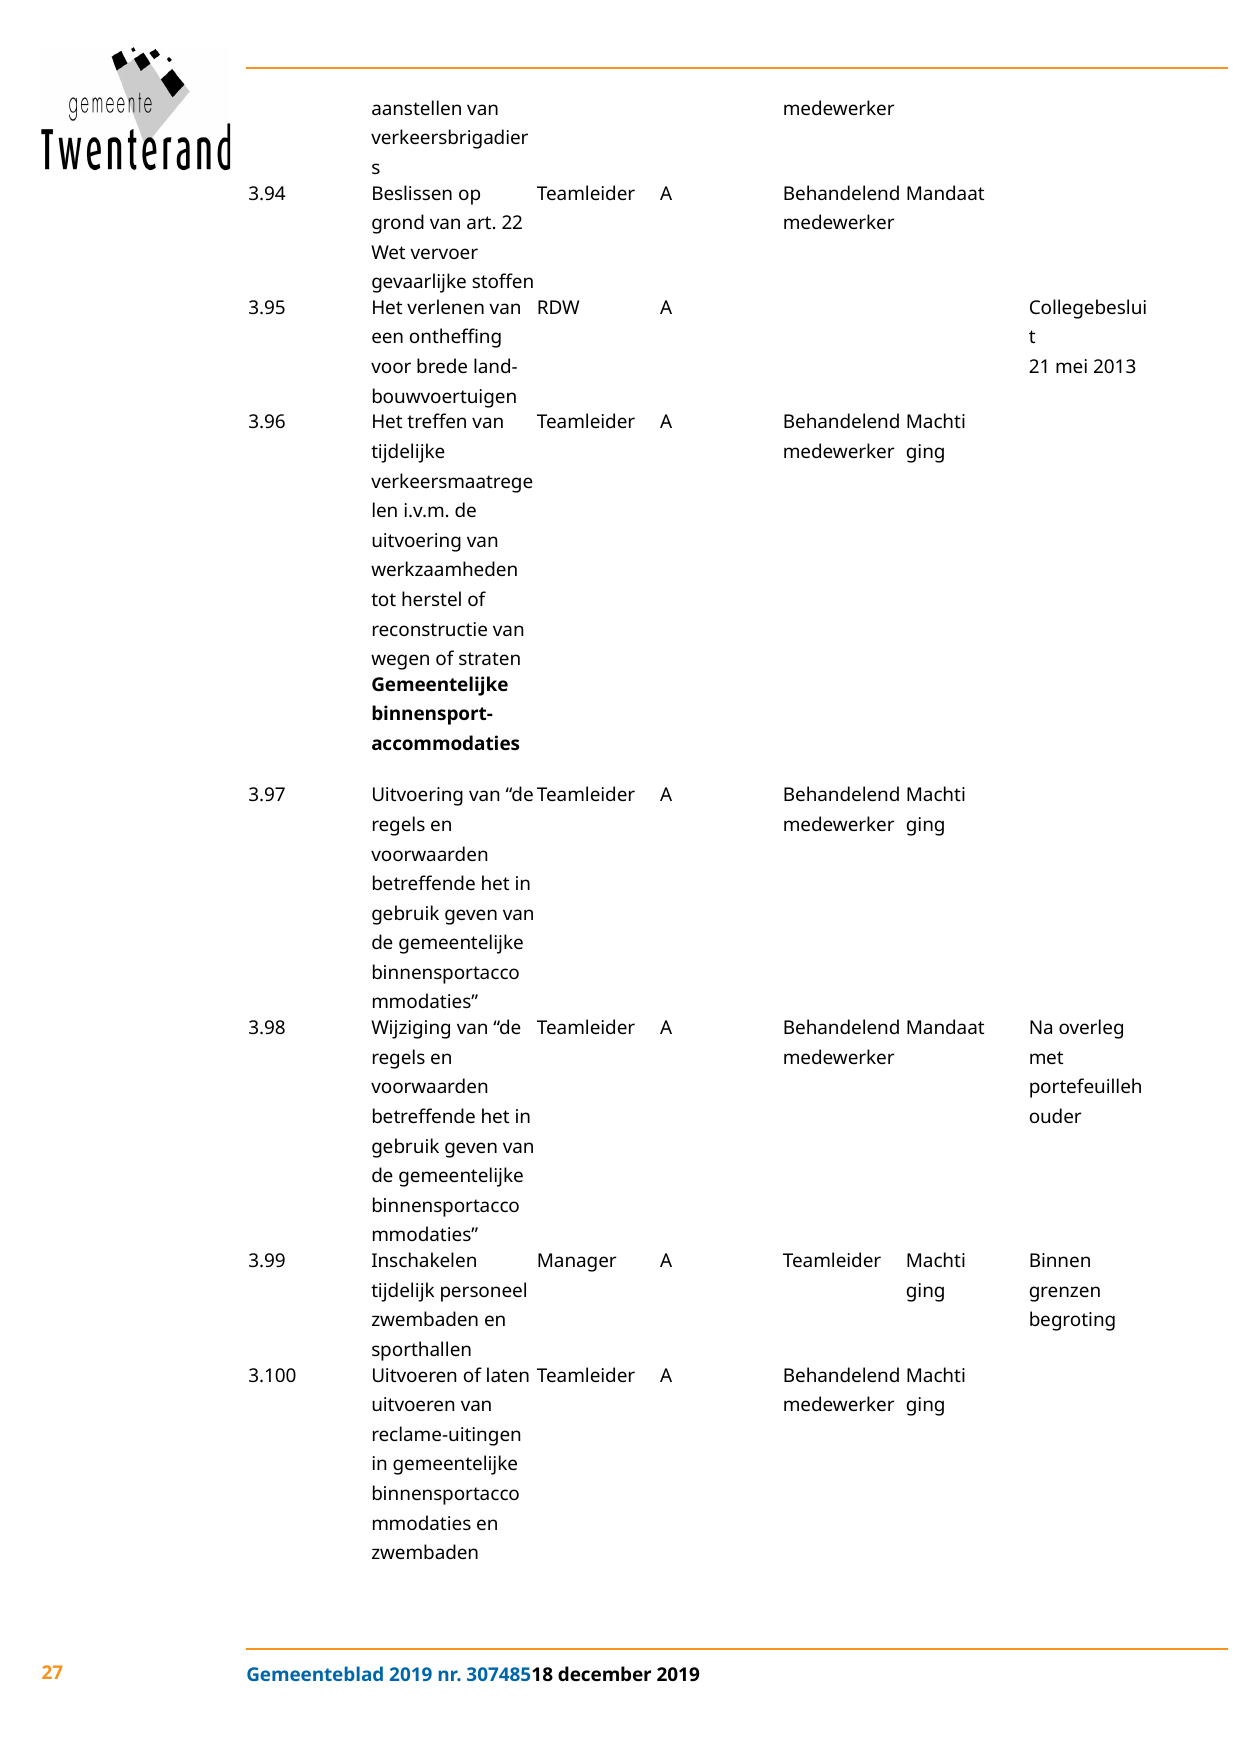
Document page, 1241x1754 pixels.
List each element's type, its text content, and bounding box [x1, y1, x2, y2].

table_cell [371, 756, 537, 782]
table_cell Teamleider [537, 409, 660, 671]
table_cell [906, 1565, 1028, 1591]
table_cell A [660, 409, 783, 671]
table_cell [1029, 180, 1152, 294]
table_cell Het verlenen van een ontheffing voor brede land- bouwvoertuigen [371, 294, 537, 409]
table_cell 3.99 [248, 1247, 371, 1362]
table_cell [537, 95, 660, 180]
table_cell Beslissen op grond van art. 22 Wet vervoer gevaarlijke stoffen [371, 180, 537, 294]
table_cell RDW [537, 294, 660, 409]
table_cell Machti ging [906, 409, 1028, 671]
table_cell Manager [537, 1247, 660, 1362]
table_cell Machti ging [906, 782, 1028, 1014]
table_cell 3.100 [248, 1362, 371, 1565]
table_cell [660, 1565, 783, 1591]
table_cell Machti ging [906, 1247, 1028, 1362]
table_cell [1029, 1362, 1152, 1565]
table_cell [1029, 95, 1152, 180]
table_cell Inschakelen tijdelijk personeel zwembaden en sporthallen [371, 1247, 537, 1362]
table_cell A [660, 1247, 783, 1362]
table_cell [537, 671, 660, 756]
table_cell A [660, 1362, 783, 1565]
table_cell A [660, 294, 783, 409]
table_cell 3.98 [248, 1015, 371, 1247]
table_cell Uitvoeren of laten uitvoeren van reclame-uitingen in gemeentelijke binnensportaccommodaties en zwembaden [371, 1362, 537, 1565]
table_cell [906, 671, 1028, 756]
table_cell [1029, 1565, 1152, 1591]
table_cell Het treffen van tijdelijke verkeersmaatregelen i.v.m. de uitvoering van werkzaamheden tot herstel of reconstructie van wegen of straten [371, 409, 537, 671]
table_cell A [660, 1015, 783, 1247]
table_cell A [660, 180, 783, 294]
table_cell Uitvoering van “de regels en voorwaarden betreffende het in gebruik geven van de gemeentelijke binnensportaccommodaties” [371, 782, 537, 1014]
table_cell [248, 1565, 371, 1591]
table_cell [248, 671, 371, 756]
table_cell [660, 95, 783, 180]
table_cell Mandaat [906, 1015, 1028, 1247]
table_cell Teamleider [537, 180, 660, 294]
table_cell A [660, 782, 783, 1014]
table_cell [248, 756, 371, 782]
table_cell Na overleg met portefeuillehouder [1029, 1015, 1152, 1247]
table_cell 3.94 [248, 180, 371, 294]
table_cell Mandaat [906, 180, 1028, 294]
table_cell Behandelend medewerker [783, 782, 906, 1014]
table_cell [1029, 756, 1152, 782]
table_cell [906, 294, 1028, 409]
picture [41, 47, 231, 172]
table_cell [1029, 409, 1152, 671]
table_cell 3.95 [248, 294, 371, 409]
table_cell Behandelend medewerker [783, 409, 906, 671]
table_cell Gemeentelijke binnensport-accommodaties [371, 671, 537, 756]
table_cell Teamleider [537, 1015, 660, 1247]
table_cell [783, 294, 906, 409]
table_cell Behandelend medewerker [783, 1362, 906, 1565]
table_cell [906, 756, 1028, 782]
table_cell Teamleider [537, 782, 660, 1014]
table_cell [783, 671, 906, 756]
table_cell [537, 1565, 660, 1591]
table_cell Binnen grenzen begroting [1029, 1247, 1152, 1362]
table_cell [660, 756, 783, 782]
table_cell [906, 95, 1028, 180]
table_cell Teamleider [783, 1247, 906, 1362]
table_cell [371, 1565, 537, 1591]
table_cell 3.96 [248, 409, 371, 671]
table_cell [537, 756, 660, 782]
table_cell [1029, 782, 1152, 1014]
table_cell Behandelend medewerker [783, 1015, 906, 1247]
table_cell 3.97 [248, 782, 371, 1014]
table_cell Machti ging [906, 1362, 1028, 1565]
table_cell Wijziging van “de regels en voorwaarden betreffende het in gebruik geven van de gemeentelijke binnensportaccommodaties” [371, 1015, 537, 1247]
table_cell [783, 756, 906, 782]
table_cell Behandelend medewerker [783, 180, 906, 294]
table_cell medewerker [783, 95, 906, 180]
table_cell Teamleider [537, 1362, 660, 1565]
table_cell [783, 1565, 906, 1591]
table_cell aanstellen van verkeersbrigadiers [371, 95, 537, 180]
table_cell [1029, 671, 1152, 756]
table_cell [248, 95, 371, 180]
table_cell Collegebesluit 21 mei 2013 [1029, 294, 1152, 409]
table_cell [660, 671, 783, 756]
